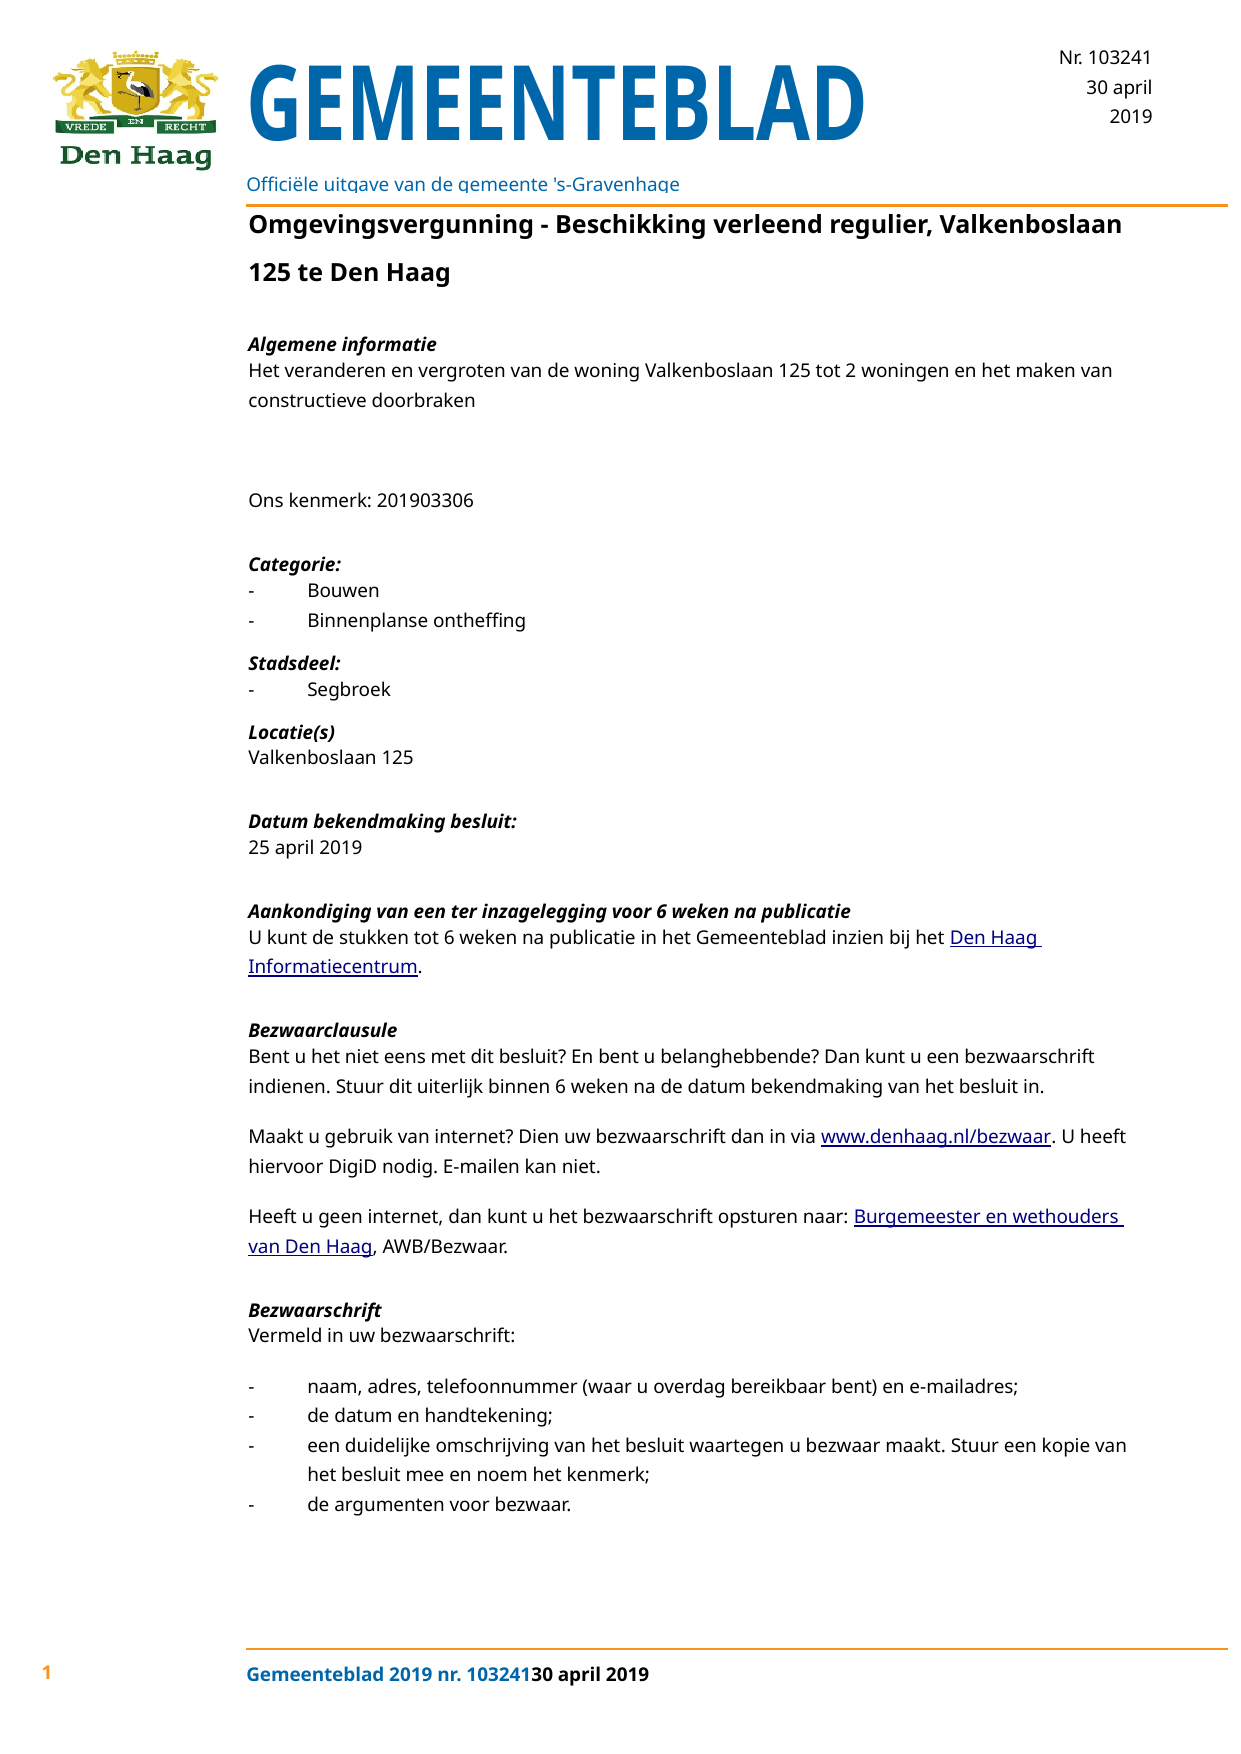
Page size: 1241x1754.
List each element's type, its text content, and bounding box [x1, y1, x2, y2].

list de argumenten voor bezwaar. [248, 1491, 1152, 1517]
text Datum bekendmaking besluit: [248, 808, 1152, 834]
text Omgevingsvergunning - Beschikking verleend regulier, Valkenboslaan 125 te Den Haag [248, 207, 1152, 288]
text Stadsdeel: [248, 650, 1152, 676]
text Aankondiging van een ter inzagelegging voor 6 weken na publicatie [248, 898, 1152, 924]
text Heeft u geen internet, dan kunt u het bezwaarschrift opsturen naar: Burgemeester en wethouders van Den Haag, AWB/Bezwaar. [248, 1203, 1152, 1258]
text Vermeld in uw bezwaarschrift: [248, 1322, 1152, 1348]
text Ons kenmerk: 201903306 [248, 488, 1152, 513]
picture [41, 47, 231, 172]
text Bent u het niet eens met dit besluit? En bent u belanghebbende? Dan kunt u een bezwaarschrift indienen. Stuur dit uiterlijk binnen 6 weken na de datum bekendmaking van het besluit in. [248, 1043, 1152, 1098]
text Maakt u gebruik van internet? Dien uw bezwaarschrift dan in via www.denhaag.nl/bezwaar. U heeft hiervoor DigiD nodig. E-mailen kan niet. [248, 1123, 1152, 1178]
list Binnenplanse ontheffing [248, 607, 1152, 633]
text U kunt de stukken tot 6 weken na publicatie in het Gemeenteblad inzien bij het Den Haag Informatiecentrum. [248, 924, 1152, 979]
text Bezwaarclausule [248, 1017, 1152, 1043]
text Het veranderen en vergroten van de woning Valkenboslaan 125 tot 2 woningen en het maken van constructieve doorbraken [248, 357, 1152, 412]
text Valkenboslaan 125 [248, 744, 1152, 770]
list Segbroek [248, 676, 1152, 701]
text Algemene informatie [248, 331, 1152, 357]
list de datum en handtekening; [248, 1402, 1152, 1428]
list een duidelijke omschrijving van het besluit waartegen u bezwaar maakt. Stuur een kopie van het besluit mee en noem het kenmerk; [248, 1432, 1152, 1487]
text 25 april 2019 [248, 834, 1152, 860]
text Bezwaarschrift [248, 1297, 1152, 1322]
text Locatie(s) [248, 719, 1152, 744]
list naam, adres, telefoonnummer (waar u overdag bereikbaar bent) en e-mailadres; [248, 1373, 1152, 1399]
list Bouwen [248, 577, 1152, 603]
text Categorie: [248, 552, 1152, 577]
